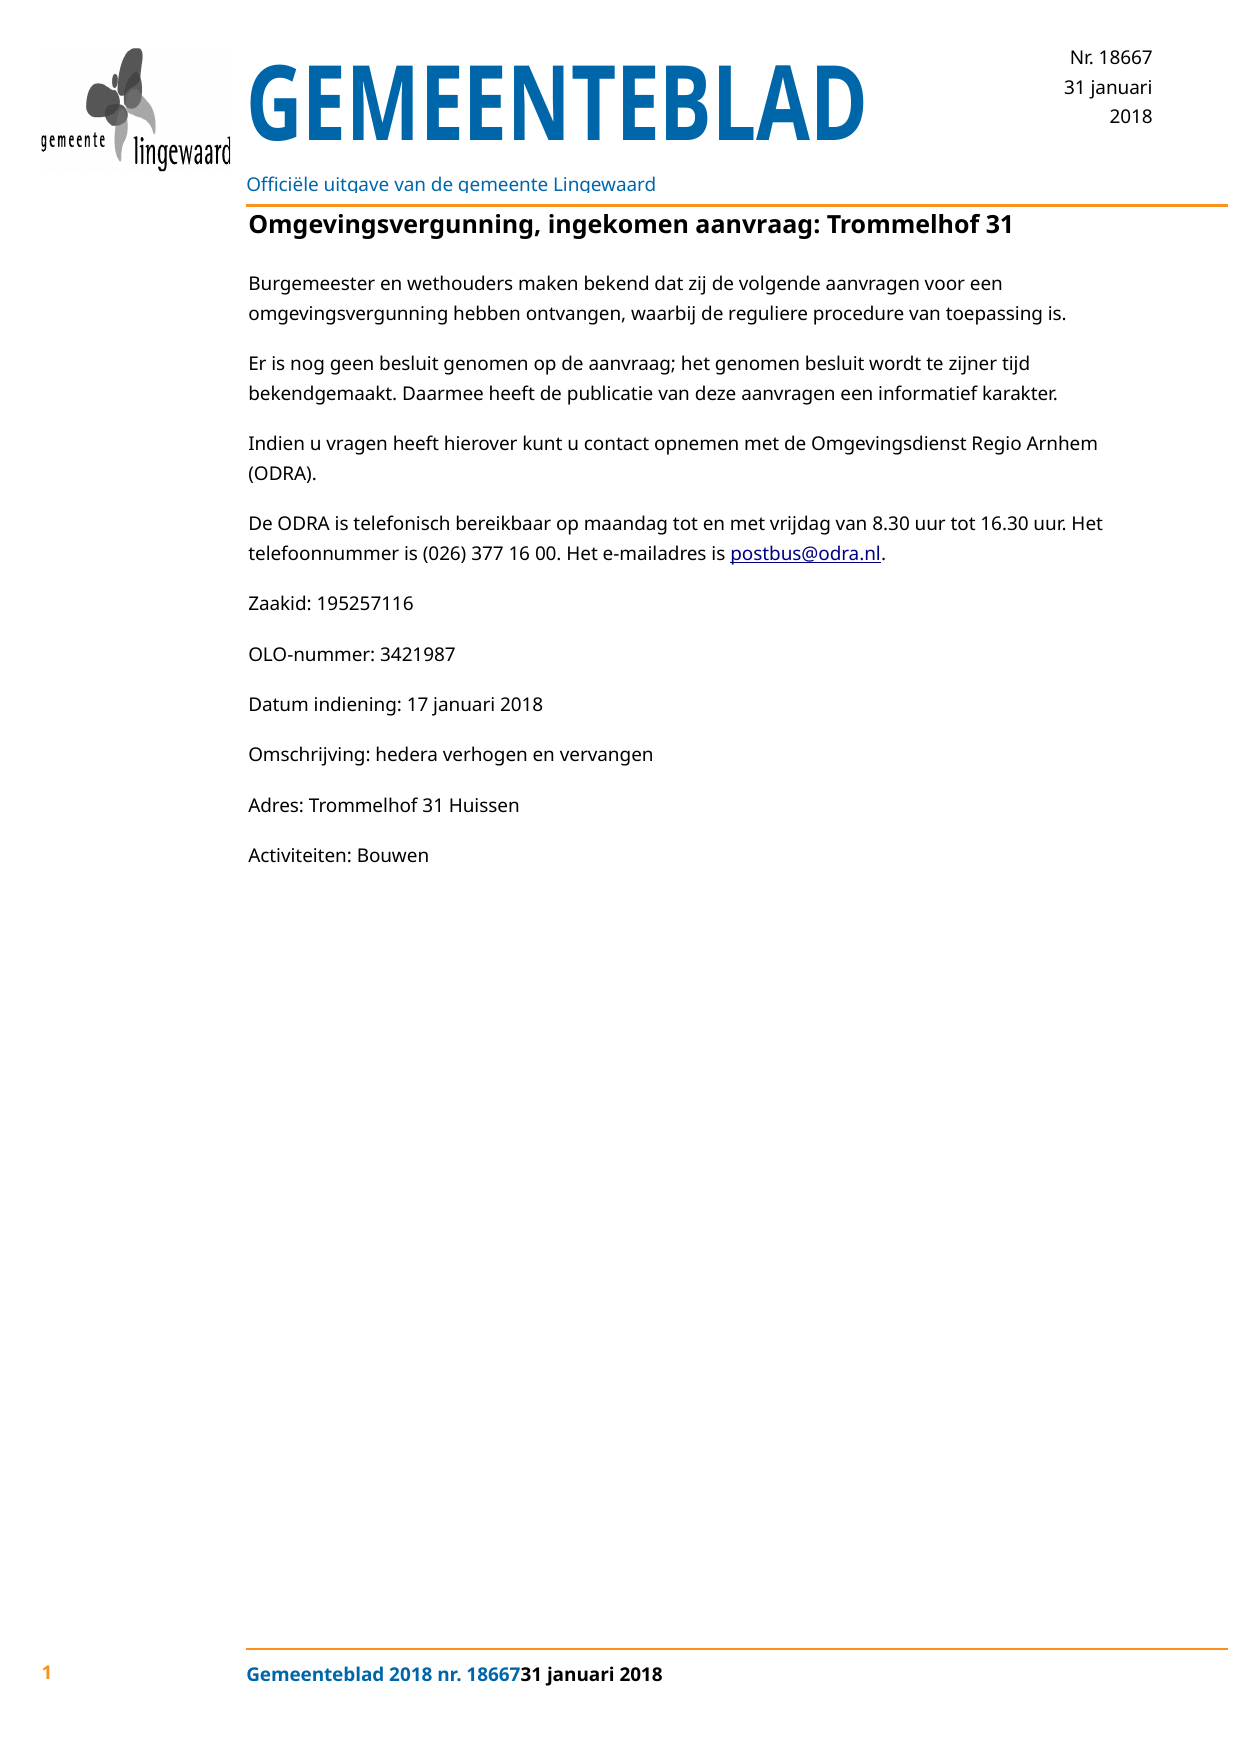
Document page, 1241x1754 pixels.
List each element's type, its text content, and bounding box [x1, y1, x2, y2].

text Burgemeester en wethouders maken bekend dat zij de volgende aanvragen voor een omgevingsvergunning hebben ontvangen, waarbij de reguliere procedure van toepassing is. [248, 270, 1152, 326]
text Er is nog geen besluit genomen op de aanvraag; het genomen besluit wordt te zijner tijd bekendgemaakt. Daarmee heeft de publicatie van deze aanvragen een informatief karakter. [248, 350, 1152, 406]
text Indien u vragen heeft hierover kunt u contact opnemen met de Omgevingsdienst Regio Arnhem (ODRA). [248, 430, 1152, 486]
text Zaakid: 195257116 [248, 590, 1152, 616]
text OLO-nummer: 3421987 [248, 641, 1152, 666]
text Adres: Trommelhof 31 Huissen [248, 792, 1152, 818]
text Omgevingsvergunning, ingekomen aanvraag: Trommelhof 31 [248, 207, 1152, 241]
picture [41, 47, 231, 172]
text Activiteiten: Bouwen [248, 842, 1152, 868]
text De ODRA is telefonisch bereikbaar op maandag tot en met vrijdag van 8.30 uur tot 16.30 uur. Het telefoonnummer is (026) 377 16 00. Het e-mailadres is postbus@odra.nl. [248, 510, 1152, 566]
text Omschrijving: hedera verhogen en vervangen [248, 742, 1152, 767]
text Datum indiening: 17 januari 2018 [248, 691, 1152, 717]
